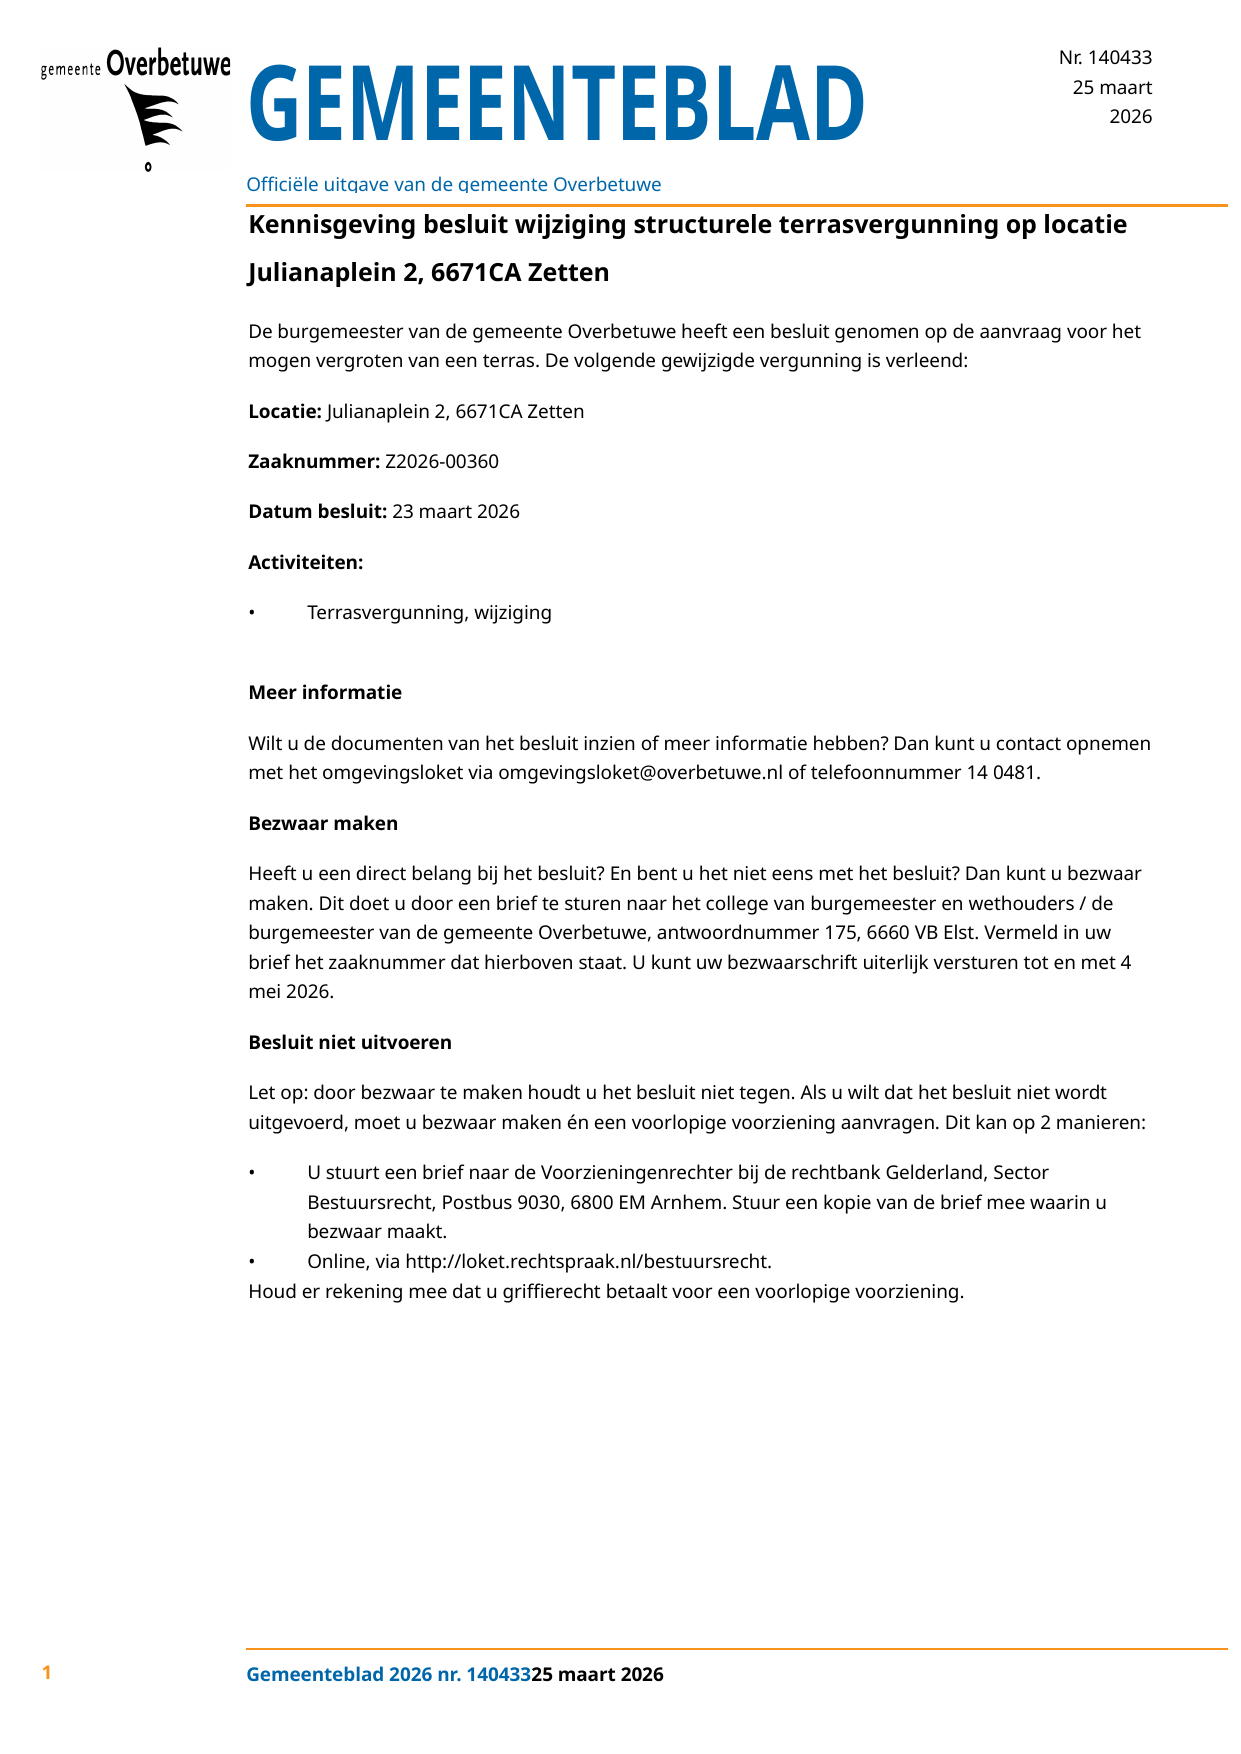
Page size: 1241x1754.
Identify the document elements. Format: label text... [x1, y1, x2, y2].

picture [41, 47, 231, 172]
text Heeft u een direct belang bij het besluit? En bent u het niet eens met het besluit? Dan kunt u bezwaar maken. Dit doet u door een brief te sturen naar het college van burgemeester en wethouders / de burgemeester van de gemeente Overbetuwe, antwoordnummer 175, 6660 VB Elst. Vermeld in uw brief het zaaknummer dat hierboven staat. U kunt uw bezwaarschrift uiterlijk versturen tot en met 4 mei 2026. [248, 860, 1152, 1004]
text Kennisgeving besluit wijziging structurele terrasvergunning op locatie Julianaplein 2, 6671CA Zetten [248, 207, 1152, 288]
list Terrasvergunning, wijziging [248, 599, 1152, 625]
text Besluit niet uitvoeren [248, 1029, 1152, 1055]
list Online, via http://loket.rechtspraak.nl/bestuursrecht. [248, 1248, 1152, 1274]
text Activiteiten: [248, 549, 1152, 575]
text Bezwaar maken [248, 810, 1152, 836]
text Zaaknummer: Z2026-00360 [248, 448, 1152, 474]
text Meer informatie [248, 679, 1152, 705]
list U stuurt een brief naar de Voorzieningenrechter bij de rechtbank Gelderland, Sector Bestuursrecht, Postbus 9030, 6800 EM Arnhem. Stuur een kopie van de brief mee waarin u bezwaar maakt. [248, 1159, 1152, 1244]
text Houd er rekening mee dat u griffierecht betaalt voor een voorlopige voorziening. [248, 1278, 1152, 1304]
text Wilt u de documenten van het besluit inzien of meer informatie hebben? Dan kunt u contact opnemen met het omgevingsloket via omgevingsloket@overbetuwe.nl of telefoonnummer 14 0481. [248, 730, 1152, 785]
text Let op: door bezwaar te maken houdt u het besluit niet tegen. Als u wilt dat het besluit niet wordt uitgevoerd, moet u bezwaar maken én een voorlopige voorziening aanvragen. Dit kan op 2 manieren: [248, 1079, 1152, 1135]
text Locatie: Julianaplein 2, 6671CA Zetten [248, 398, 1152, 424]
text De burgemeester van de gemeente Overbetuwe heeft een besluit genomen op de aanvraag voor het mogen vergroten van een terras. De volgende gewijzigde vergunning is verleend: [248, 318, 1152, 373]
text Datum besluit: 23 maart 2026 [248, 499, 1152, 524]
